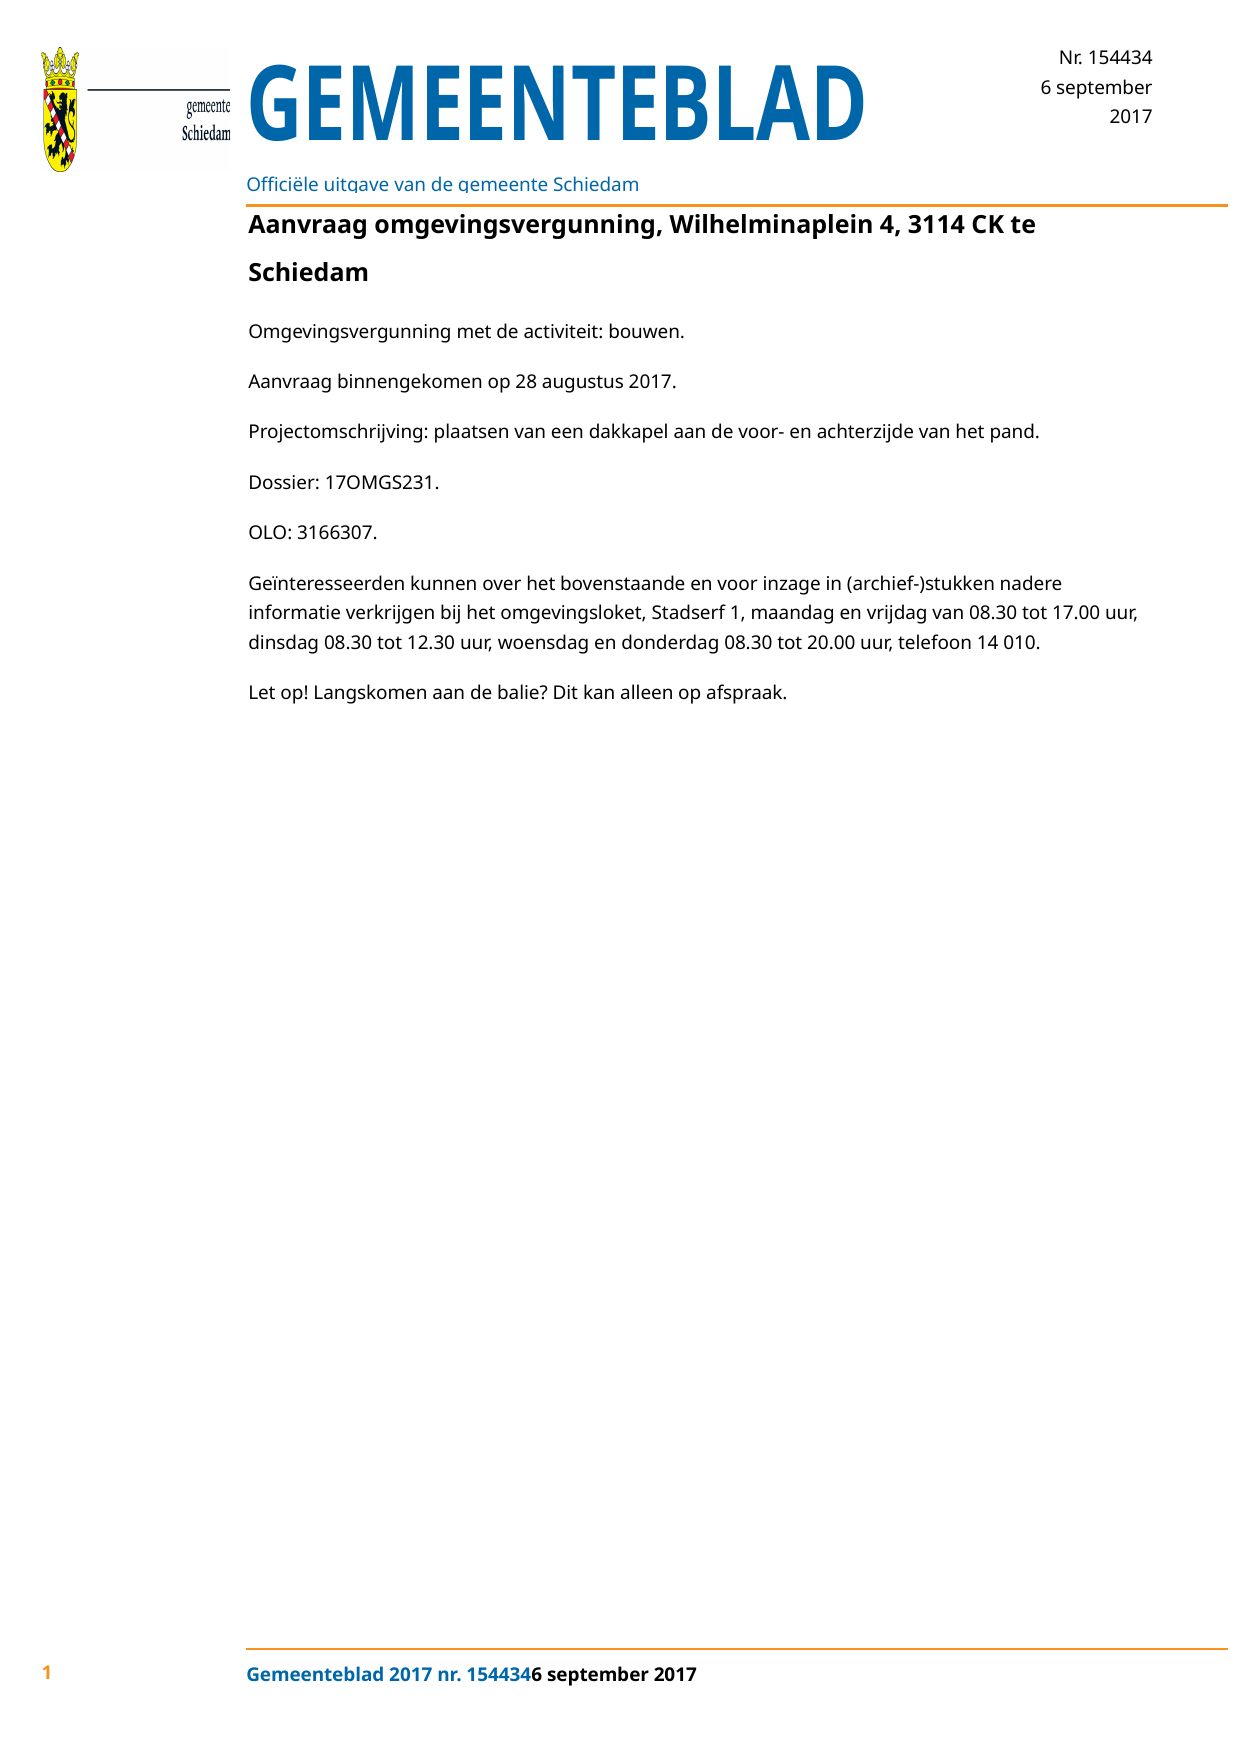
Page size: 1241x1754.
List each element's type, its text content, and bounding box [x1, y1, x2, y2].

text Omgevingsvergunning met de activiteit: bouwen. [248, 318, 1152, 344]
picture [41, 47, 231, 172]
text Let op! Langskomen aan de balie? Dit kan alleen op afspraak. [248, 679, 1152, 705]
text Geïnteresseerden kunnen over het bovenstaande en voor inzage in (archief-)stukken nadere informatie verkrijgen bij het omgevingsloket, Stadserf 1, maandag en vrijdag van 08.30 tot 17.00 uur, dinsdag 08.30 tot 12.30 uur, woensdag en donderdag 08.30 tot 20.00 uur, telefoon 14 010. [248, 570, 1152, 655]
text Aanvraag binnengekomen op 28 augustus 2017. [248, 368, 1152, 394]
text Projectomschrijving: plaatsen van een dakkapel aan de voor- en achterzijde van het pand. [248, 419, 1152, 444]
text Aanvraag omgevingsvergunning, Wilhelminaplein 4, 3114 CK te Schiedam [248, 207, 1152, 288]
text Dossier: 17OMGS231. [248, 469, 1152, 495]
text OLO: 3166307. [248, 519, 1152, 545]
